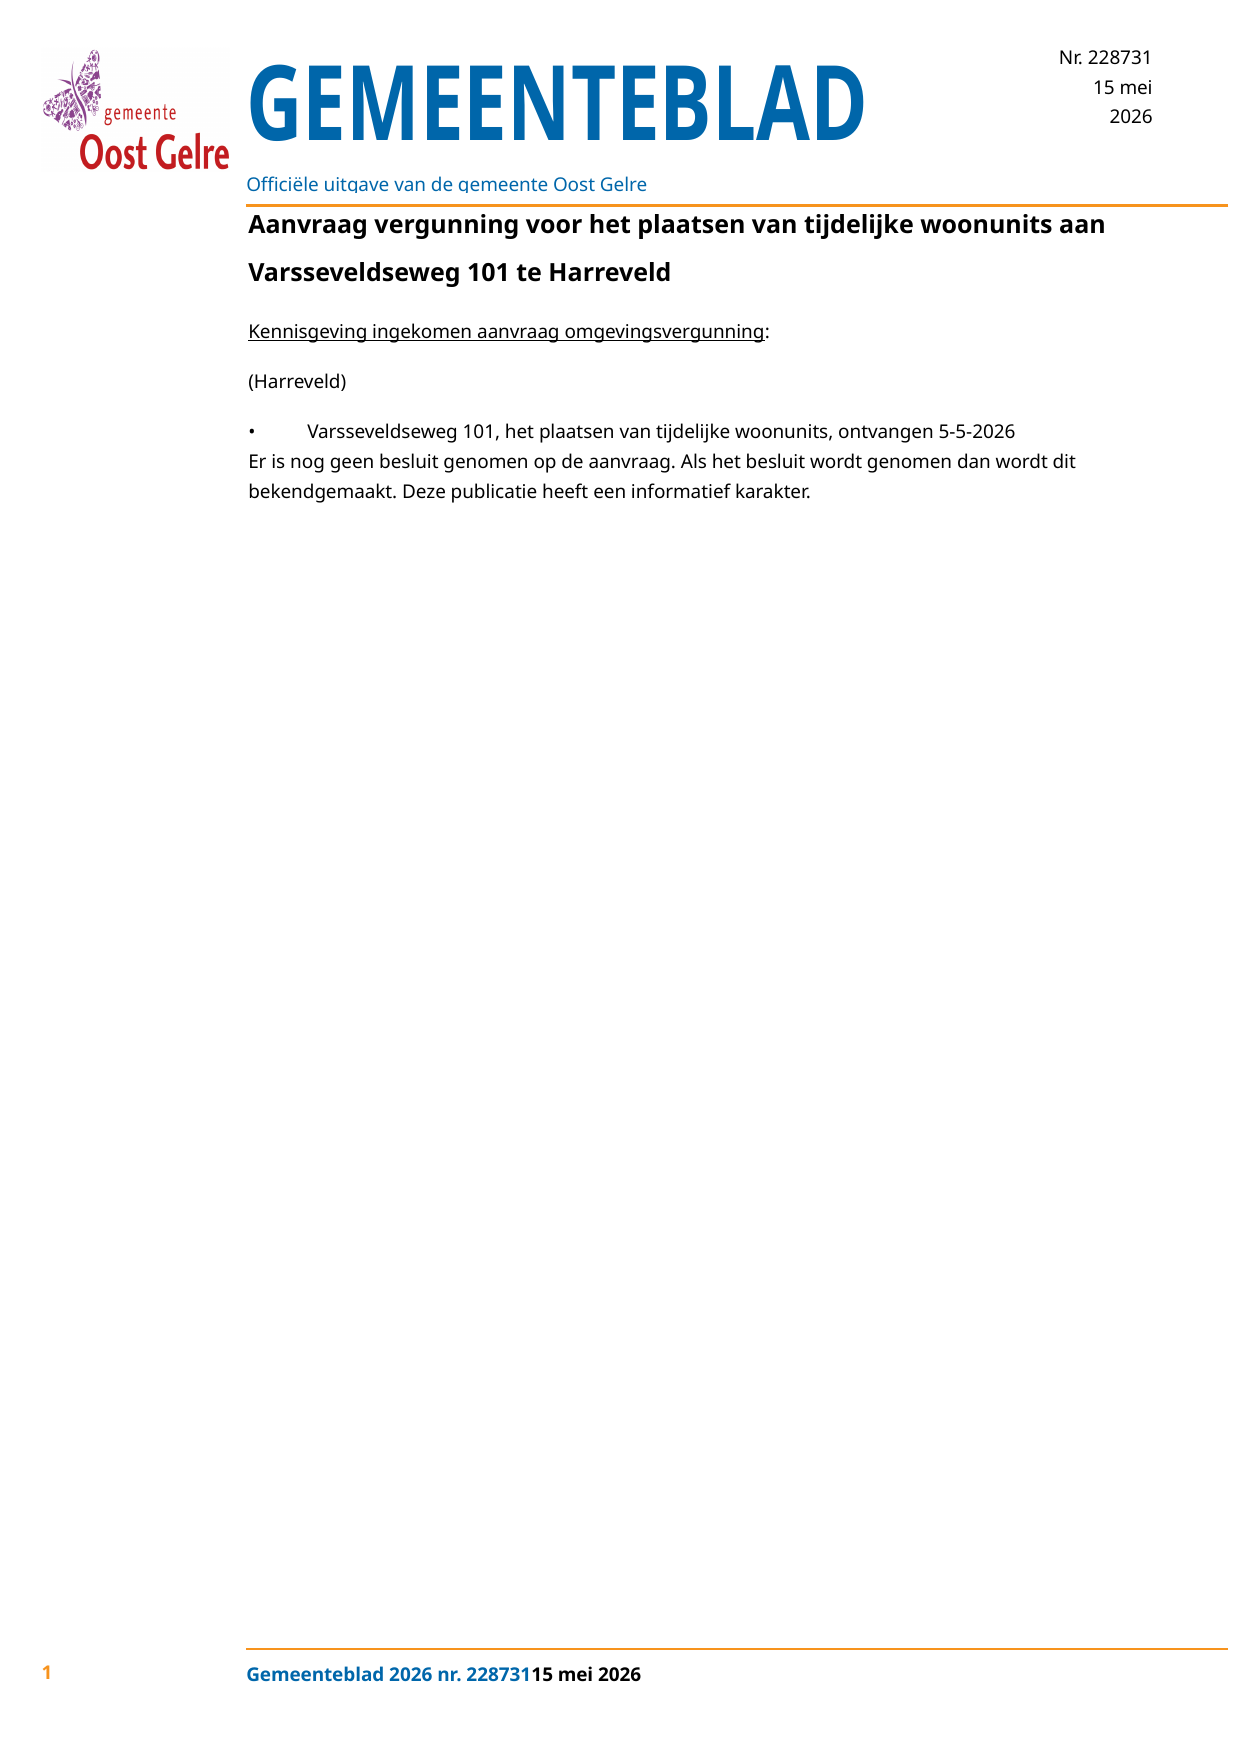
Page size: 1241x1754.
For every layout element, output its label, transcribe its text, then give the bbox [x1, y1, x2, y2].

list Varsseveldseweg 101, het plaatsen van tijdelijke woonunits, ontvangen 5-5-2026 [248, 419, 1152, 444]
text Er is nog geen besluit genomen op de aanvraag. Als het besluit wordt genomen dan wordt dit bekendgemaakt. Deze publicatie heeft een informatief karakter. [248, 448, 1152, 504]
picture [41, 47, 231, 172]
text (Harreveld) [248, 368, 1152, 394]
text Kennisgeving ingekomen aanvraag omgevingsvergunning: [248, 318, 1152, 344]
text Aanvraag vergunning voor het plaatsen van tijdelijke woonunits aan Varsseveldseweg 101 te Harreveld [248, 207, 1152, 288]
